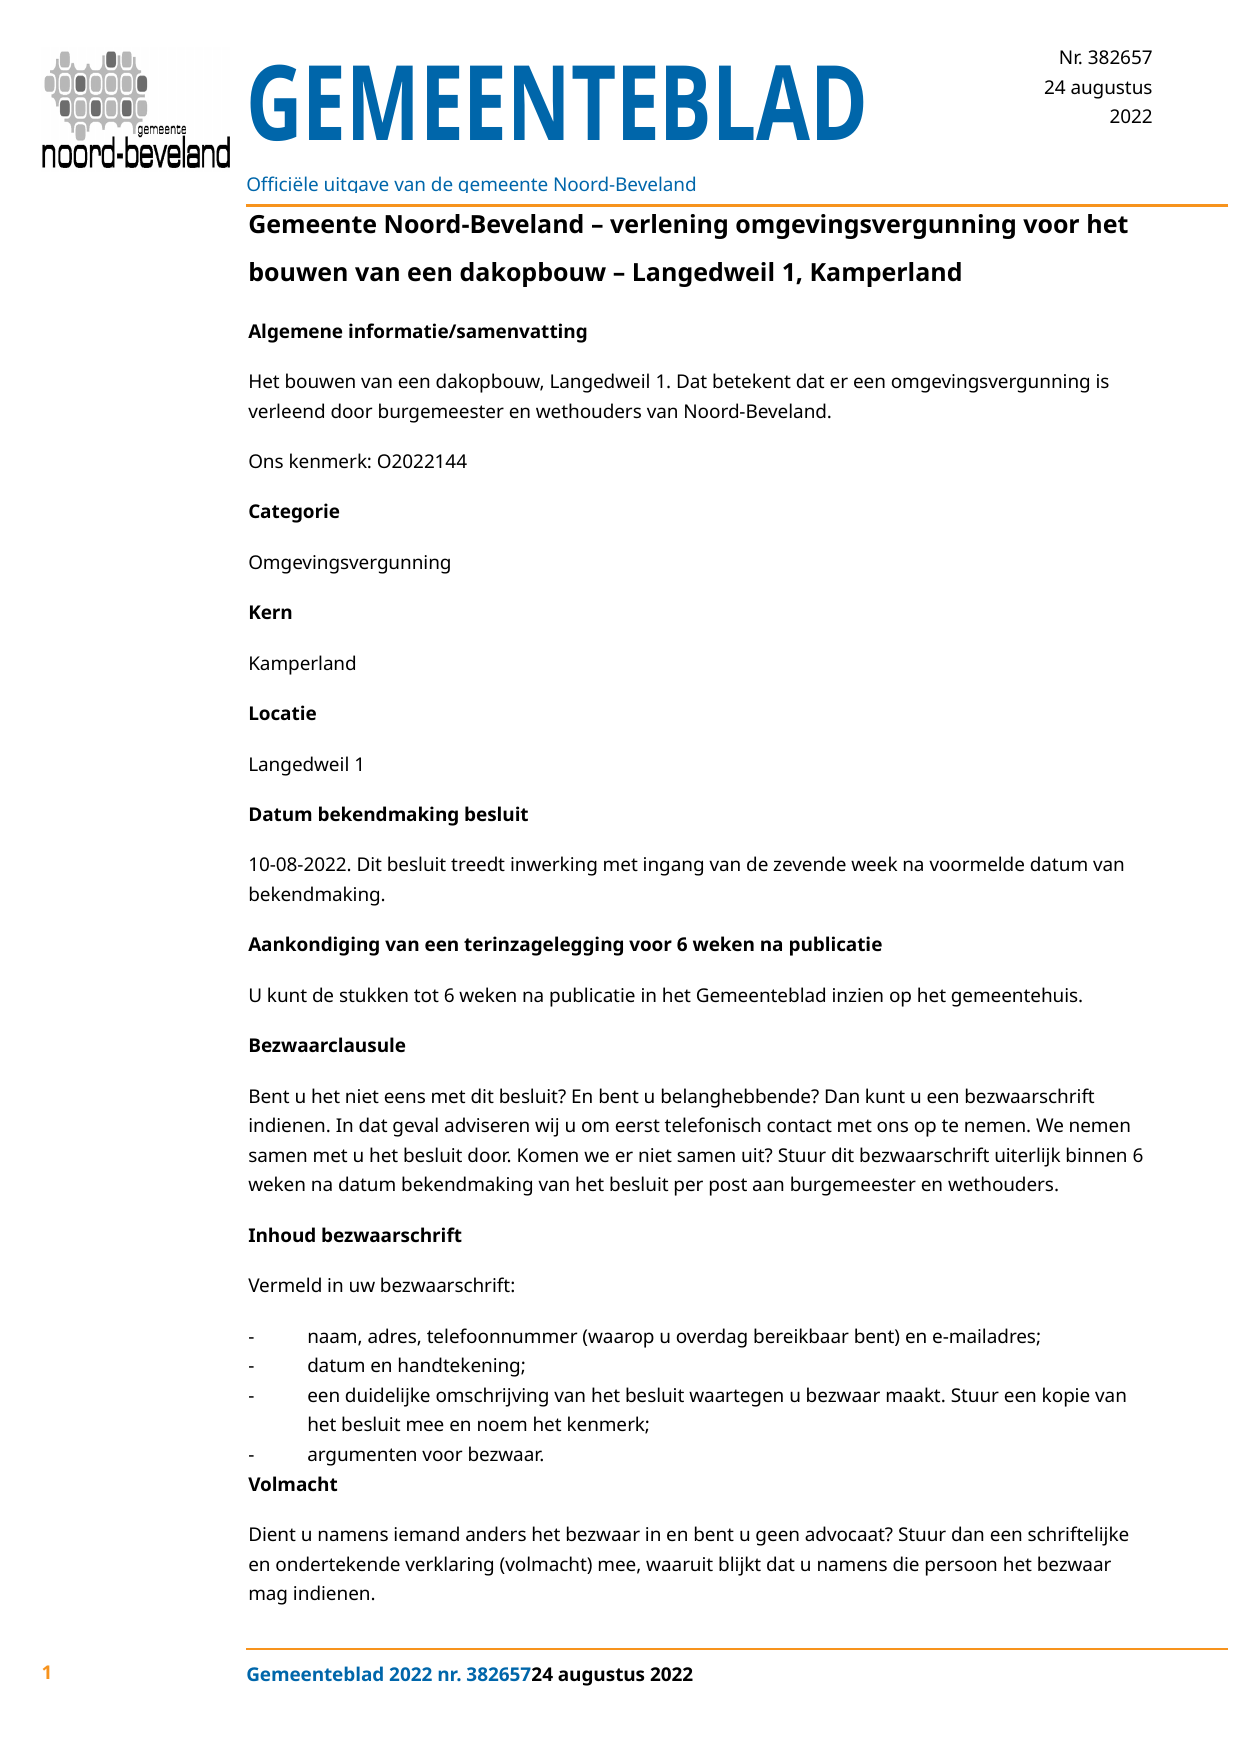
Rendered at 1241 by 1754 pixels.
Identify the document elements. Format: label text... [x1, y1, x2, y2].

text Aankondiging van een terinzagelegging voor 6 weken na publicatie [248, 932, 1152, 957]
text Volmacht [248, 1471, 1152, 1497]
list argumenten voor bezwaar. [248, 1441, 1152, 1467]
text Bezwaarclausule [248, 1032, 1152, 1058]
text Vermeld in uw bezwaarschrift: [248, 1272, 1152, 1298]
text Het bouwen van een dakopbouw, Langedweil 1. Dat betekent dat er een omgevingsvergunning is verleend door burgemeester en wethouders van Noord-Beveland. [248, 368, 1152, 424]
text Locatie [248, 700, 1152, 726]
list een duidelijke omschrijving van het besluit waartegen u bezwaar maakt. Stuur een kopie van het besluit mee en noem het kenmerk; [248, 1382, 1152, 1437]
text Omgevingsvergunning [248, 549, 1152, 575]
text Langedweil 1 [248, 751, 1152, 777]
text Algemene informatie/samenvatting [248, 318, 1152, 344]
text Datum bekendmaking besluit [248, 801, 1152, 827]
text Categorie [248, 499, 1152, 524]
text Ons kenmerk: O2022144 [248, 448, 1152, 474]
text Dient u namens iemand anders het bezwaar in en bent u geen advocaat? Stuur dan een schriftelijke en ondertekende verklaring (volmacht) mee, waaruit blijkt dat u namens die persoon het bezwaar mag indienen. [248, 1521, 1152, 1606]
picture [41, 47, 231, 172]
text 10-08-2022. Dit besluit treedt inwerking met ingang van de zevende week na voormelde datum van bekendmaking. [248, 852, 1152, 907]
list datum en handtekening; [248, 1352, 1152, 1378]
text Kern [248, 599, 1152, 625]
text Inhoud bezwaarschrift [248, 1222, 1152, 1248]
text U kunt de stukken tot 6 weken na publicatie in het Gemeenteblad inzien op het gemeentehuis. [248, 982, 1152, 1008]
text Kamperland [248, 650, 1152, 676]
list naam, adres, telefoonnummer (waarop u overdag bereikbaar bent) en e-mailadres; [248, 1323, 1152, 1349]
text Gemeente Noord-Beveland – verlening omgevingsvergunning voor het bouwen van een dakopbouw – Langedweil 1, Kamperland [248, 207, 1152, 288]
text Bent u het niet eens met dit besluit? En bent u belanghebbende? Dan kunt u een bezwaarschrift indienen. In dat geval adviseren wij u om eerst telefonisch contact met ons op te nemen. We nemen samen met u het besluit door. Komen we er niet samen uit? Stuur dit bezwaarschrift uiterlijk binnen 6 weken na datum bekendmaking van het besluit per post aan burgemeester en wethouders. [248, 1083, 1152, 1197]
